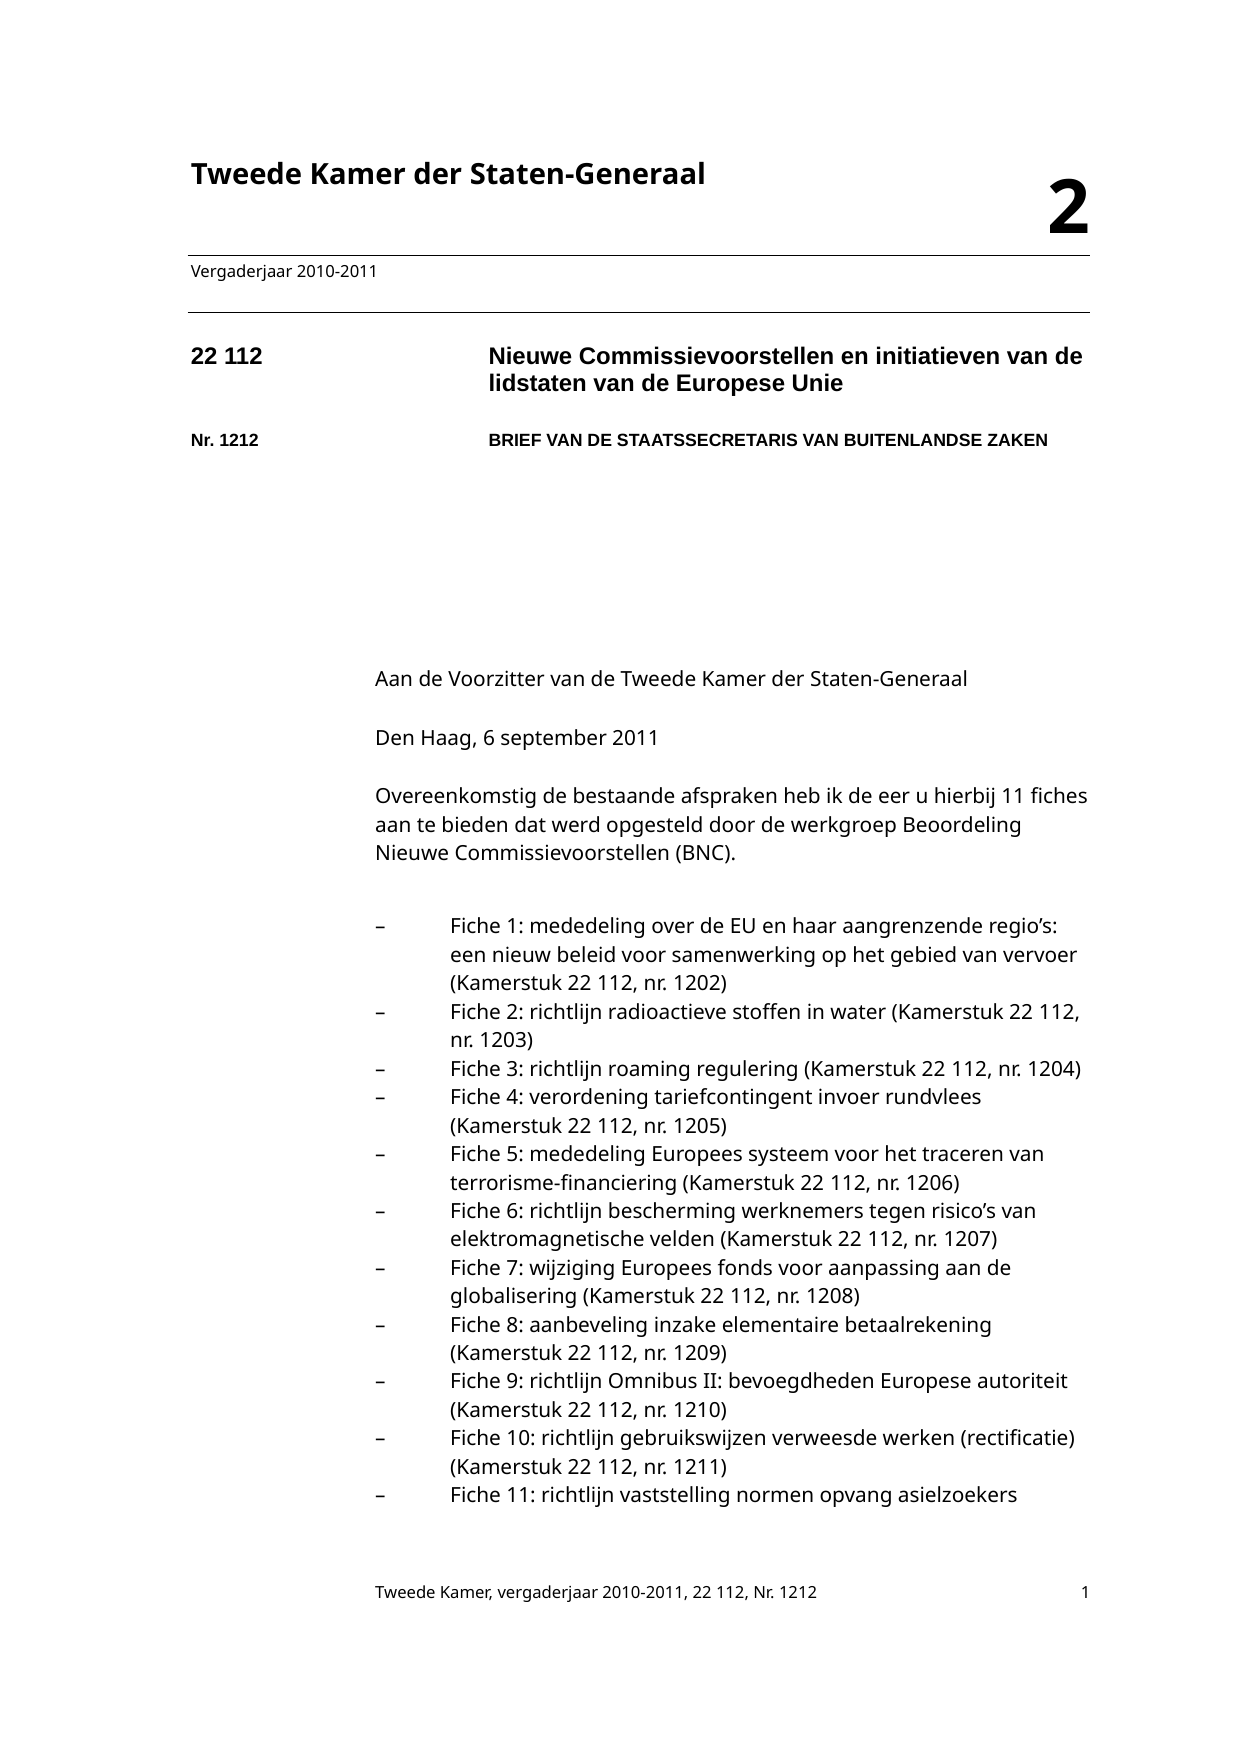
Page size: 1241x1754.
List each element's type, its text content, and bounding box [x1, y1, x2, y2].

text Overeenkomstig de bestaande afspraken heb ik de eer u hierbij 11 fiches aan te bieden dat werd opgesteld door de werkgroep Beoordeling Nieuwe Commissievoorstellen (BNC). [375, 781, 1090, 867]
text Den Haag, 6 september 2011 [375, 723, 1090, 751]
table_cell Vergaderjaar 2010-2011 [188, 256, 485, 312]
list Fiche 1: mededeling over de EU en haar aangrenzende regio’s: een nieuw beleid voor samenwerking op het gebied van vervoer (Kamerstuk 22 112, nr. 1202) [375, 912, 1090, 997]
list Fiche 4: verordening tariefcontingent invoer rundvlees (Kamerstuk 22 112, nr. 1205) [375, 1082, 1090, 1139]
table_cell Nieuwe Commissievoorstellen en initiatieven van de lidstaten van de Europese Unie [485, 339, 1090, 427]
list Fiche 11: richtlijn vaststelling normen opvang asielzoekers [375, 1480, 1090, 1509]
table_header 2 [910, 150, 1090, 255]
table_cell Nr. 1212 [188, 427, 485, 546]
table_cell 22 112 [188, 339, 485, 427]
table_cell BRIEF VAN DE STAATSSECRETARIS VAN BUITENLANDSE ZAKEN [485, 427, 1090, 546]
table_cell [485, 256, 1090, 312]
text Aan de Voorzitter van de Tweede Kamer der Staten-Generaal [375, 664, 1090, 693]
list Fiche 5: mededeling Europees systeem voor het traceren van terrorisme-financiering (Kamerstuk 22 112, nr. 1206) [375, 1139, 1090, 1196]
list Fiche 9: richtlijn Omnibus II: bevoegdheden Europese autoriteit (Kamerstuk 22 112, nr. 1210) [375, 1367, 1090, 1423]
table_cell [188, 313, 485, 339]
table_header Tweede Kamer der Staten-Generaal [188, 150, 909, 255]
list Fiche 6: richtlijn bescherming werknemers tegen risico’s van elektromagnetische velden (Kamerstuk 22 112, nr. 1207) [375, 1196, 1090, 1253]
list Fiche 10: richtlijn gebruikswijzen verweesde werken (rectificatie) (Kamerstuk 22 112, nr. 1211) [375, 1423, 1090, 1480]
list Fiche 3: richtlijn roaming regulering (Kamerstuk 22 112, nr. 1204) [375, 1054, 1090, 1082]
list Fiche 8: aanbeveling inzake elementaire betaalrekening (Kamerstuk 22 112, nr. 1209) [375, 1310, 1090, 1367]
list Fiche 7: wijziging Europees fonds voor aanpassing aan de globalisering (Kamerstuk 22 112, nr. 1208) [375, 1253, 1090, 1310]
table_cell [485, 313, 1090, 339]
list Fiche 2: richtlijn radioactieve stoffen in water (Kamerstuk 22 112, nr. 1203) [375, 997, 1090, 1054]
